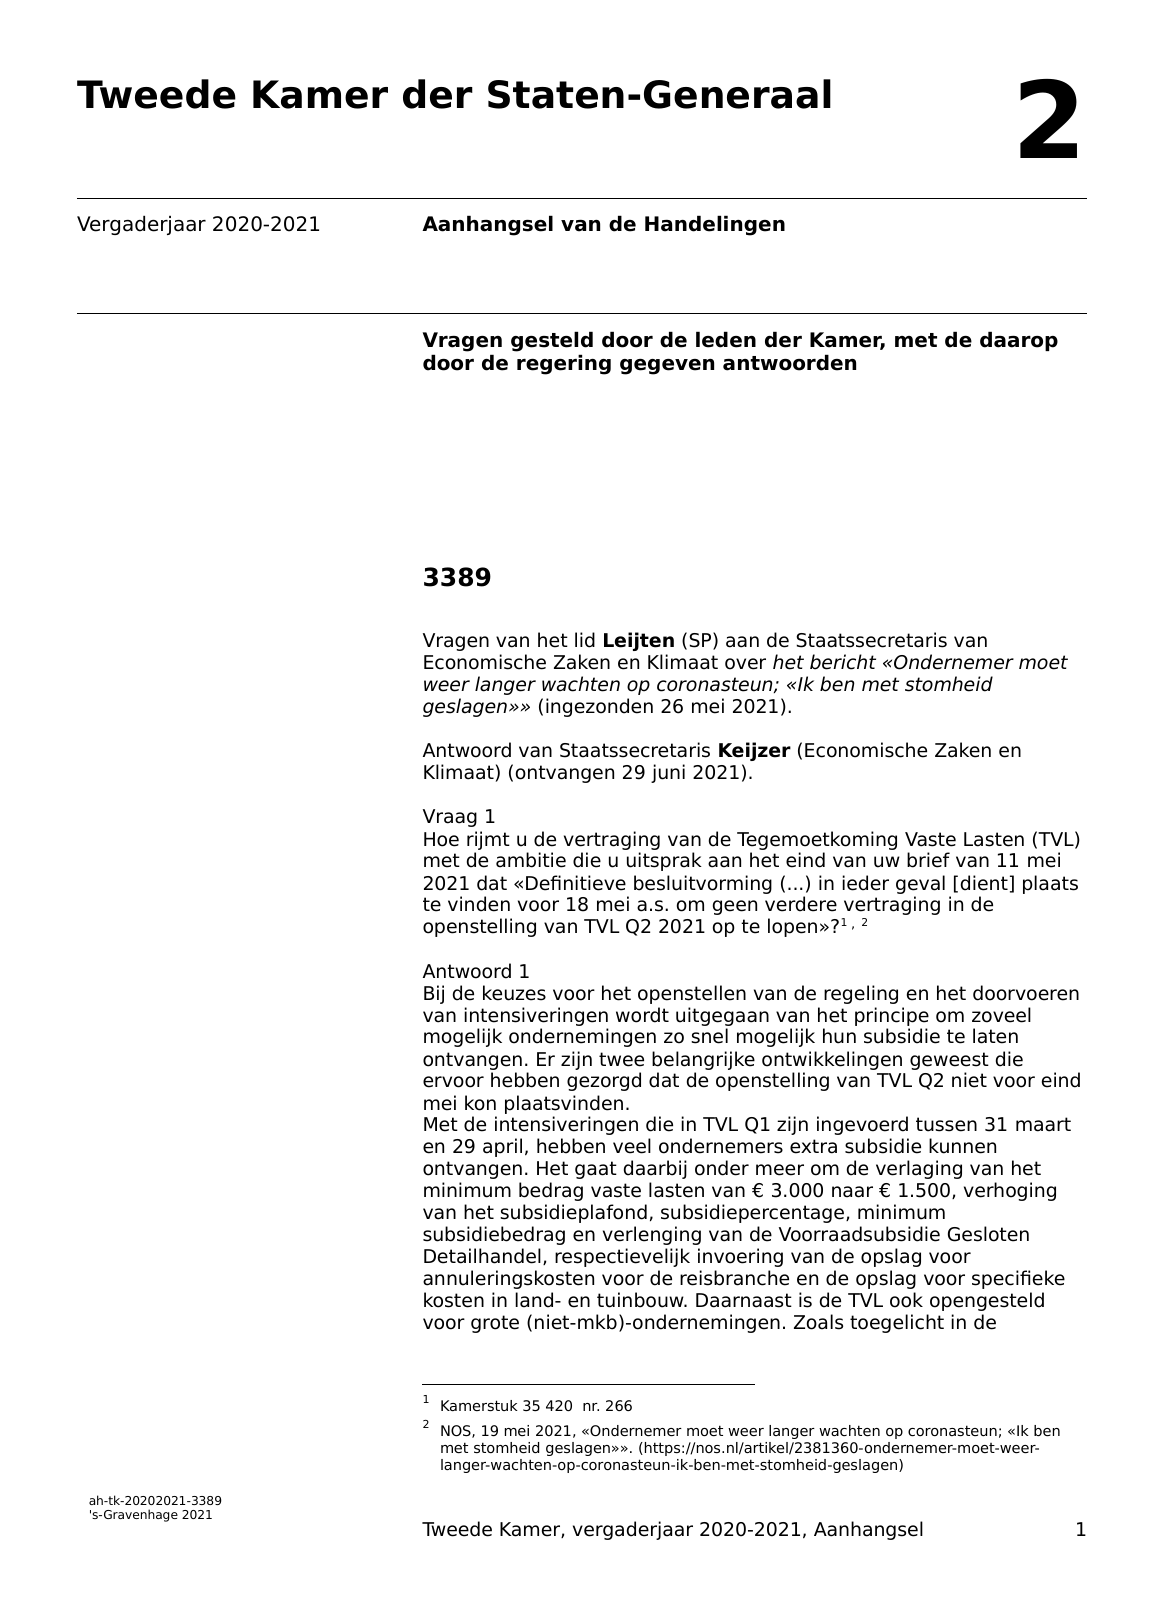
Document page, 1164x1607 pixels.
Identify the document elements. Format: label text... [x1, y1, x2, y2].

table_cell Vergaderjaar 2020-2021 [77, 199, 422, 313]
text Hoe rijmt u de vertraging van de Tegemoetkoming Vaste Lasten (TVL) met de ambitie die u uitsprak aan het eind van uw brief van 11 mei 2021 dat «Definitieve besluitvorming (...) in ieder geval [dient] plaats te vinden voor 18 mei a.s. om geen verdere vertraging in de openstelling van TVL Q2 2021 op te lopen»?, [422, 828, 1087, 938]
text Bij de keuzes voor het openstellen van de regeling en het doorvoeren van intensiveringen wordt uitgegaan van het principe om zoveel mogelijk ondernemingen zo snel mogelijk hun subsidie te laten ontvangen. Er zijn twee belangrijke ontwikkelingen geweest die ervoor hebben gezorgd dat de openstelling van TVL Q2 niet voor eind mei kon plaatsvinden. [422, 982, 1087, 1114]
table_header Tweede Kamer der Staten-Generaal [77, 59, 886, 198]
text Antwoord 1 [422, 961, 1087, 982]
text Vraag 1 [422, 806, 1087, 828]
text ah-tk-20202021-3389 [88, 1494, 323, 1508]
text Kamerstuk 35 420 nr. 266 [422, 1393, 1087, 1416]
text NOS, 19 mei 2021, «Ondernemer moet weer langer wachten op coronasteun; «Ik ben met stomheid geslagen»». (https://nos.nl/artikel/2381360-ondernemer-moet-weer-langer-wachten-op-coronasteun-ik-ben-met-stomheid-geslagen) [422, 1418, 1087, 1474]
table_cell Aanhangsel van de Handelingen [422, 199, 1087, 313]
text Met de intensiveringen die in TVL Q1 zijn ingevoerd tussen 31 maart en 29 april, hebben veel ondernemers extra subsidie kunnen ontvangen. Het gaat daarbij onder meer om de verlaging van het minimum bedrag vaste lasten van € 3.000 naar € 1.500, verhoging van het subsidieplafond, subsidiepercentage, minimum subsidiebedrag en verlenging van de Voorraadsubsidie Gesloten Detailhandel, respectievelijk invoering van de opslag voor annuleringskosten voor de reisbranche en de opslag voor specifieke kosten in land- en tuinbouw. Daarnaast is de TVL ook opengesteld voor grote (niet-mkb)-ondernemingen. Zoals toegelicht in de [422, 1114, 1087, 1334]
table_cell [77, 314, 422, 375]
text Antwoord van Staatssecretaris Keijzer (Economische Zaken en Klimaat) (ontvangen 29 juni 2021). [422, 740, 1087, 784]
text 's-Gravenhage 2021 [88, 1508, 323, 1522]
text Vragen van het lid Leijten (SP) aan de Staatssecretaris van Economische Zaken en Klimaat over het bericht «Ondernemer moet weer langer wachten op coronasteun; «Ik ben met stomheid geslagen»» (ingezonden 26 mei 2021). [422, 630, 1087, 718]
text 3389 [422, 563, 1087, 592]
table_cell Vragen gesteld door de leden der Kamer, met de daarop door de regering gegeven antwoorden [422, 314, 1087, 375]
table_header 2 [886, 59, 1087, 198]
